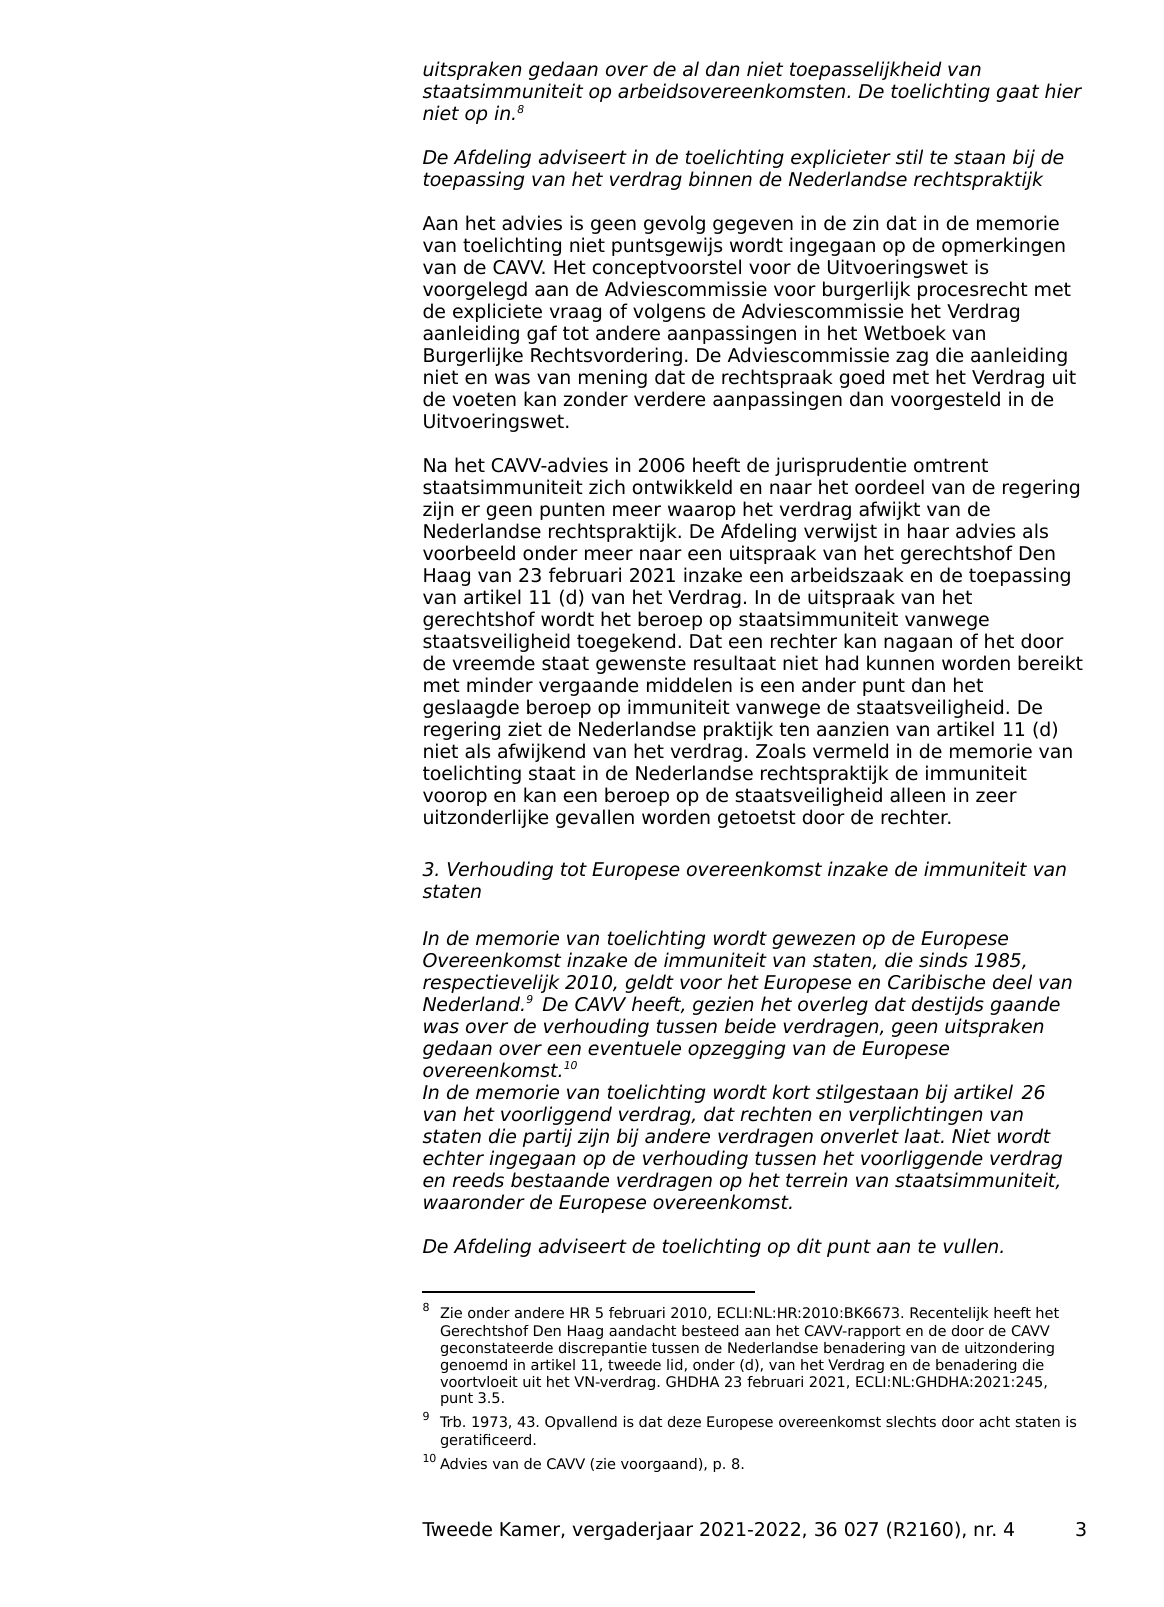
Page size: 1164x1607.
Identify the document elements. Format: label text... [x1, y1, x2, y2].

text De Afdeling adviseert de toelichting op dit punt aan te vullen. [422, 1236, 1087, 1258]
text Na het CAVV-advies in 2006 heeft de jurisprudentie omtrent staatsimmuniteit zich ontwikkeld en naar het oordeel van de regering zijn er geen punten meer waarop het verdrag afwijkt van de Nederlandse rechtspraktijk. De Afdeling verwijst in haar advies als voorbeeld onder meer naar een uitspraak van het gerechtshof Den Haag van 23 februari 2021 inzake een arbeidszaak en de toepassing van artikel 11 (d) van het Verdrag. In de uitspraak van het gerechtshof wordt het beroep op staatsimmuniteit vanwege staatsveiligheid toegekend. Dat een rechter kan nagaan of het door de vreemde staat gewenste resultaat niet had kunnen worden bereikt met minder vergaande middelen is een ander punt dan het geslaagde beroep op immuniteit vanwege de staatsveiligheid. De regering ziet de Nederlandse praktijk ten aanzien van artikel 11 (d) niet als afwijkend van het verdrag. Zoals vermeld in de memorie van toelichting staat in de Nederlandse rechtspraktijk de immuniteit voorop en kan een beroep op de staatsveiligheid alleen in zeer uitzonderlijke gevallen worden getoetst door de rechter. [422, 455, 1087, 829]
text uitspraken gedaan over de al dan niet toepasselijkheid van staatsimmuniteit op arbeidsovereenkomsten. De toelichting gaat hier niet op in. [422, 59, 1087, 125]
text In de memorie van toelichting wordt kort stilgestaan bij artikel 26 van het voorliggend verdrag, dat rechten en verplichtingen van staten die partij zijn bij andere verdragen onverlet laat. Niet wordt echter ingegaan op de verhouding tussen het voorliggende verdrag en reeds bestaande verdragen op het terrein van staatsimmuniteit, waaronder de Europese overeenkomst. [422, 1082, 1087, 1214]
text De Afdeling adviseert in de toelichting explicieter stil te staan bij de toepassing van het verdrag binnen de Nederlandse rechtspraktijk [422, 147, 1087, 191]
text Advies van de CAVV (zie voorgaand), p. 8. [422, 1452, 1087, 1474]
subtitle 3. Verhouding tot Europese overeenkomst inzake de immuniteit van staten [422, 859, 1087, 903]
text In de memorie van toelichting wordt gewezen op de Europese Overeenkomst inzake de immuniteit van staten, die sinds 1985, respectievelijk 2010, geldt voor het Europese en Caribische deel van Nederland. De CAVV heeft, gezien het overleg dat destijds gaande was over de verhouding tussen beide verdragen, geen uitspraken gedaan over een eventuele opzegging van de Europese overeenkomst. [422, 928, 1087, 1082]
text Zie onder andere HR 5 februari 2010, ECLI:NL:HR:2010:BK6673. Recentelijk heeft het Gerechtshof Den Haag aandacht besteed aan het CAVV-rapport en de door de CAVV geconstateerde discrepantie tussen de Nederlandse benadering van de uitzondering genoemd in artikel 11, tweede lid, onder (d), van het Verdrag en de benadering die voortvloeit uit het VN-verdrag. GHDHA 23 februari 2021, ECLI:NL:GHDHA:2021:245, punt 3.5. [422, 1301, 1087, 1407]
text Trb. 1973, 43. Opvallend is dat deze Europese overeenkomst slechts door acht staten is geratificeerd. [422, 1410, 1087, 1449]
text Aan het advies is geen gevolg gegeven in de zin dat in de memorie van toelichting niet puntsgewijs wordt ingegaan op de opmerkingen van de CAVV. Het conceptvoorstel voor de Uitvoeringswet is voorgelegd aan de Adviescommissie voor burgerlijk procesrecht met de expliciete vraag of volgens de Adviescommissie het Verdrag aanleiding gaf tot andere aanpassingen in het Wetboek van Burgerlijke Rechtsvordering. De Adviescommissie zag die aanleiding niet en was van mening dat de rechtspraak goed met het Verdrag uit de voeten kan zonder verdere aanpassingen dan voorgesteld in de Uitvoeringswet. [422, 213, 1087, 433]
